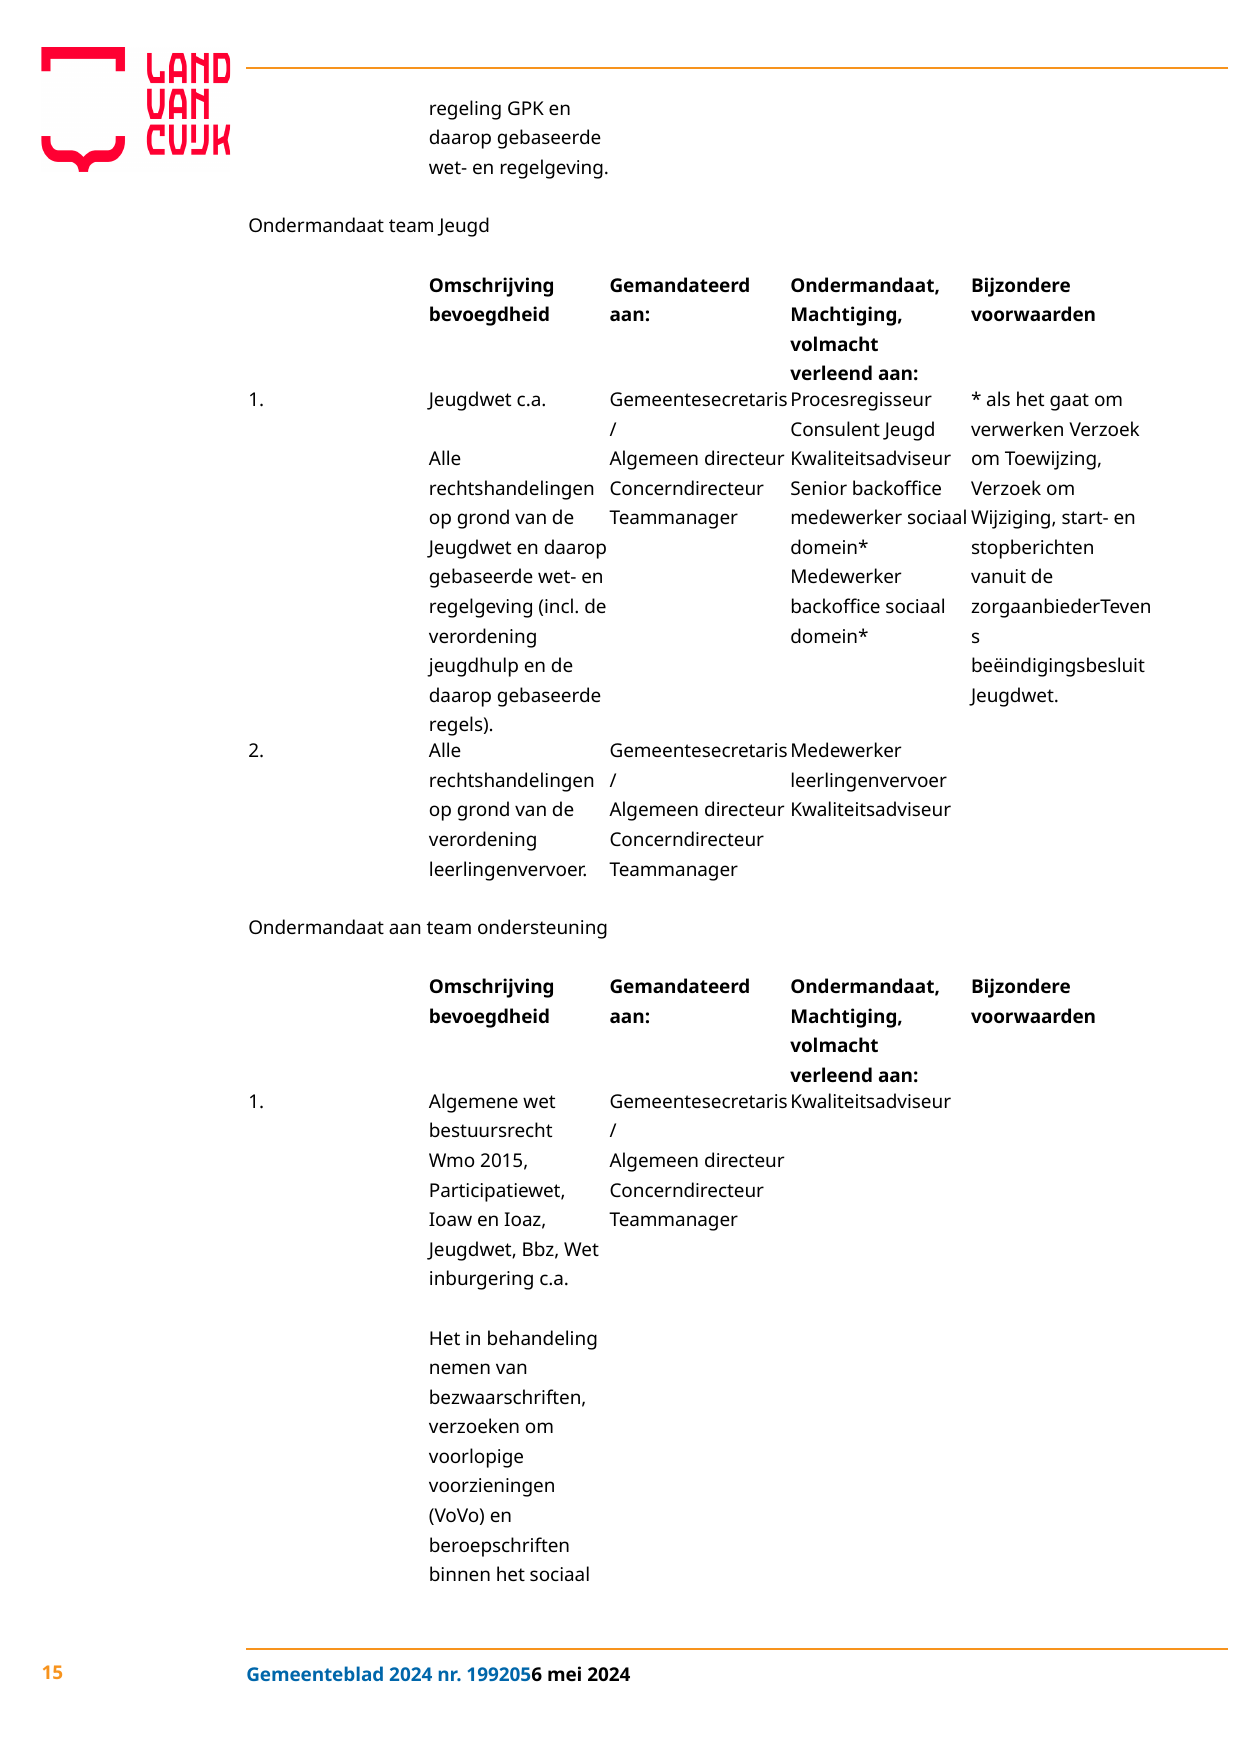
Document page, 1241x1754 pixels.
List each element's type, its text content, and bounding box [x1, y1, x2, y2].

table_header Omschrijving bevoegdheid [429, 974, 609, 1088]
table_header [248, 974, 429, 1088]
table_cell 1. [248, 1088, 429, 1587]
table_cell [248, 95, 429, 180]
table_cell [971, 95, 1152, 180]
table_cell Algemene wet bestuursrecht Wmo 2015, Participatiewet, Ioaw en Ioaz, Jeugdwet, Bbz, Wet inburgering c.a. Het in behandeling nemen van bezwaarschriften, verzoeken om voorlopige voorzieningen (VoVo) en beroepschriften binnen het sociaal [429, 1088, 609, 1587]
table_cell Gemeentesecretaris/ Algemeen directeur Concerndirecteur Teammanager [609, 386, 790, 737]
picture [41, 47, 231, 172]
table_header Bijzondere voorwaarden [971, 272, 1152, 386]
table_header Gemandateerd aan: [609, 272, 790, 386]
table_cell Alle rechtshandelingen op grond van de verordening leerlingenvervoer. [429, 738, 609, 881]
text Ondermandaat aan team ondersteuning [248, 914, 1152, 940]
table_cell regeling GPK en daarop gebaseerde wet- en regelgeving. [429, 95, 609, 180]
table_cell * als het gaat om verwerken Verzoek om Toewijzing, Verzoek om Wijziging, start- en stopberichten vanuit de zorgaanbiederTevens beëindigingsbesluit Jeugdwet. [971, 386, 1152, 737]
table_cell [971, 738, 1152, 881]
table_cell [971, 1088, 1152, 1587]
table_header Omschrijving bevoegdheid [429, 272, 609, 386]
table_cell Procesregisseur Consulent Jeugd Kwaliteitsadviseur Senior backoffice medewerker sociaal domein* Medewerker backoffice sociaal domein* [790, 386, 971, 737]
table_cell Jeugdwet c.a. Alle rechtshandelingen op grond van de Jeugdwet en daarop gebaseerde wet- en regelgeving (incl. de verordening jeugdhulp en de daarop gebaseerde regels). [429, 386, 609, 737]
table_cell [790, 95, 971, 180]
table_header Ondermandaat, Machtiging, volmacht verleend aan: [790, 272, 971, 386]
table_cell Kwaliteitsadviseur [790, 1088, 971, 1587]
table_header [248, 272, 429, 386]
table_header Ondermandaat, Machtiging, volmacht verleend aan: [790, 974, 971, 1088]
table_header Gemandateerd aan: [609, 974, 790, 1088]
table_cell Medewerker leerlingenvervoer Kwaliteitsadviseur [790, 738, 971, 881]
table_cell 2. [248, 738, 429, 881]
table_cell Gemeentesecretaris/ Algemeen directeur Concerndirecteur Teammanager [609, 1088, 790, 1587]
table_header Bijzondere voorwaarden [971, 974, 1152, 1088]
table_cell Gemeentesecretaris/ Algemeen directeur Concerndirecteur Teammanager [609, 738, 790, 881]
table_cell [609, 95, 790, 180]
text Ondermandaat team Jeugd [248, 212, 1152, 238]
table_cell 1. [248, 386, 429, 737]
